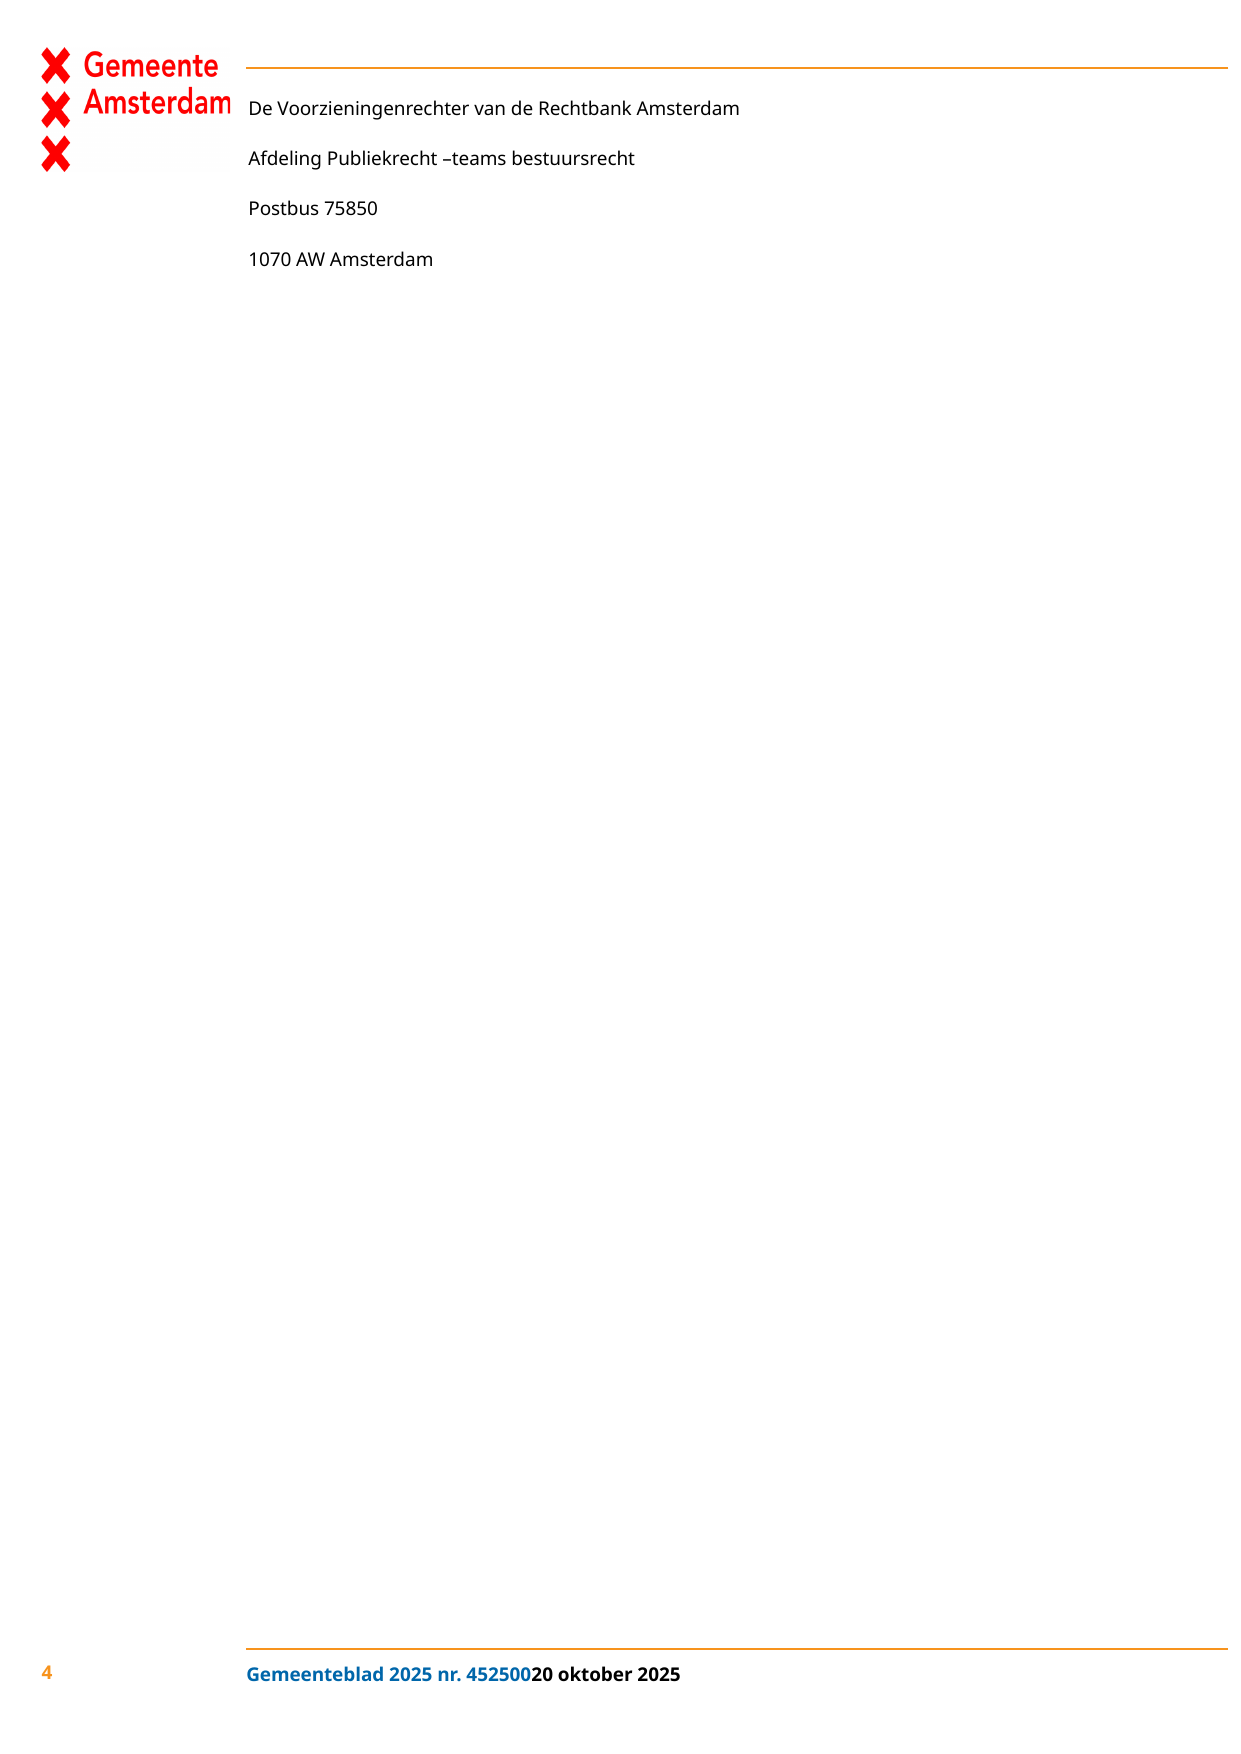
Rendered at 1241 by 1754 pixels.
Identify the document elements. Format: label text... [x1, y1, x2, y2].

text Afdeling Publiekrecht –teams bestuursrecht [248, 145, 1152, 171]
picture [41, 47, 231, 172]
text 1070 AW Amsterdam [248, 246, 1152, 272]
text Postbus 75850 [248, 196, 1152, 221]
text De Voorzieningenrechter van de Rechtbank Amsterdam [248, 95, 1152, 121]
